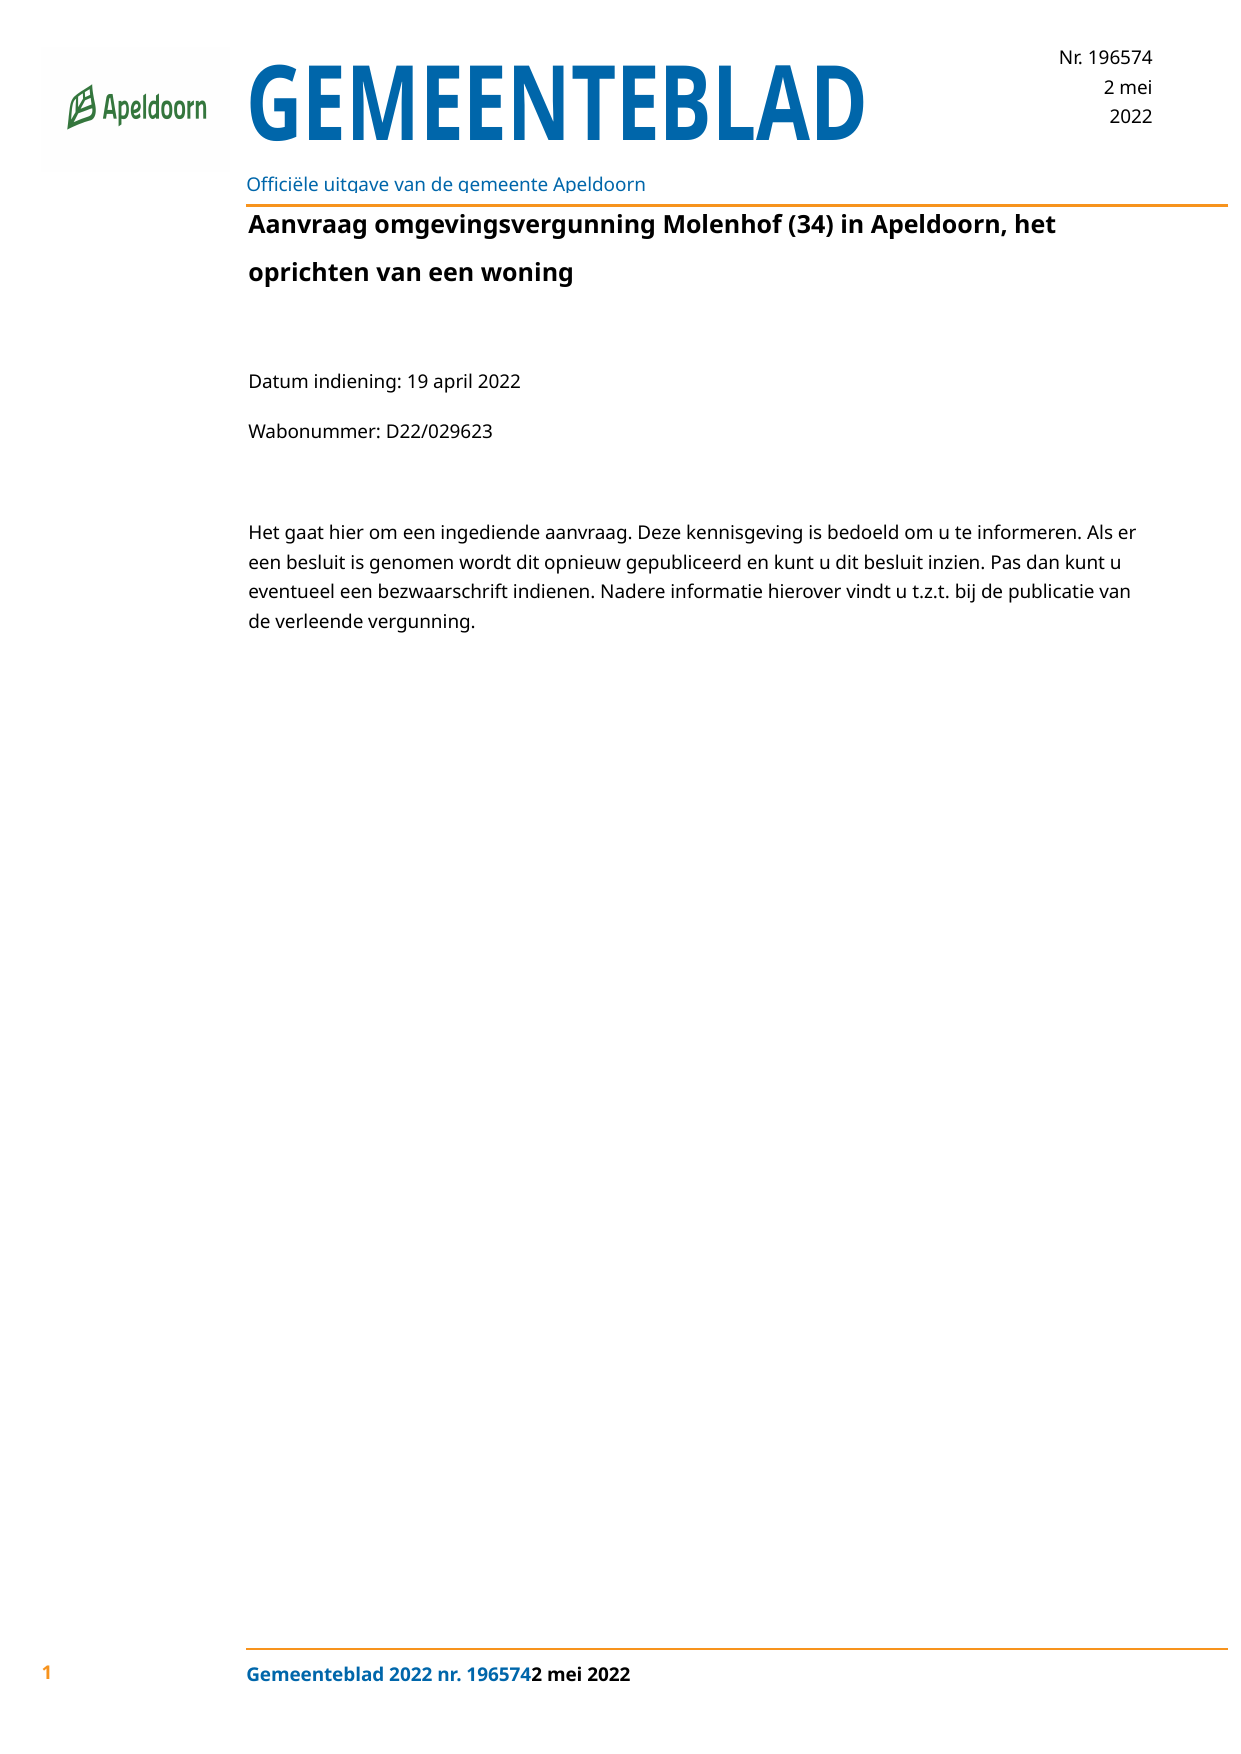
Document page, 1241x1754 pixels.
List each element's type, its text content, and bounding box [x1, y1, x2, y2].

text Aanvraag omgevingsvergunning Molenhof (34) in Apeldoorn, het oprichten van een woning [248, 207, 1152, 288]
text Het gaat hier om een ingediende aanvraag. Deze kennisgeving is bedoeld om u te informeren. Als er een besluit is genomen wordt dit opnieuw gepubliceerd en kunt u dit besluit inzien. Pas dan kunt u eventueel een bezwaarschrift indienen. Nadere informatie hierover vindt u t.z.t. bij de publicatie van de verleende vergunning. [248, 519, 1152, 634]
text Datum indiening: 19 april 2022 [248, 368, 1152, 394]
picture [41, 47, 231, 172]
text Wabonummer: D22/029623 [248, 419, 1152, 444]
